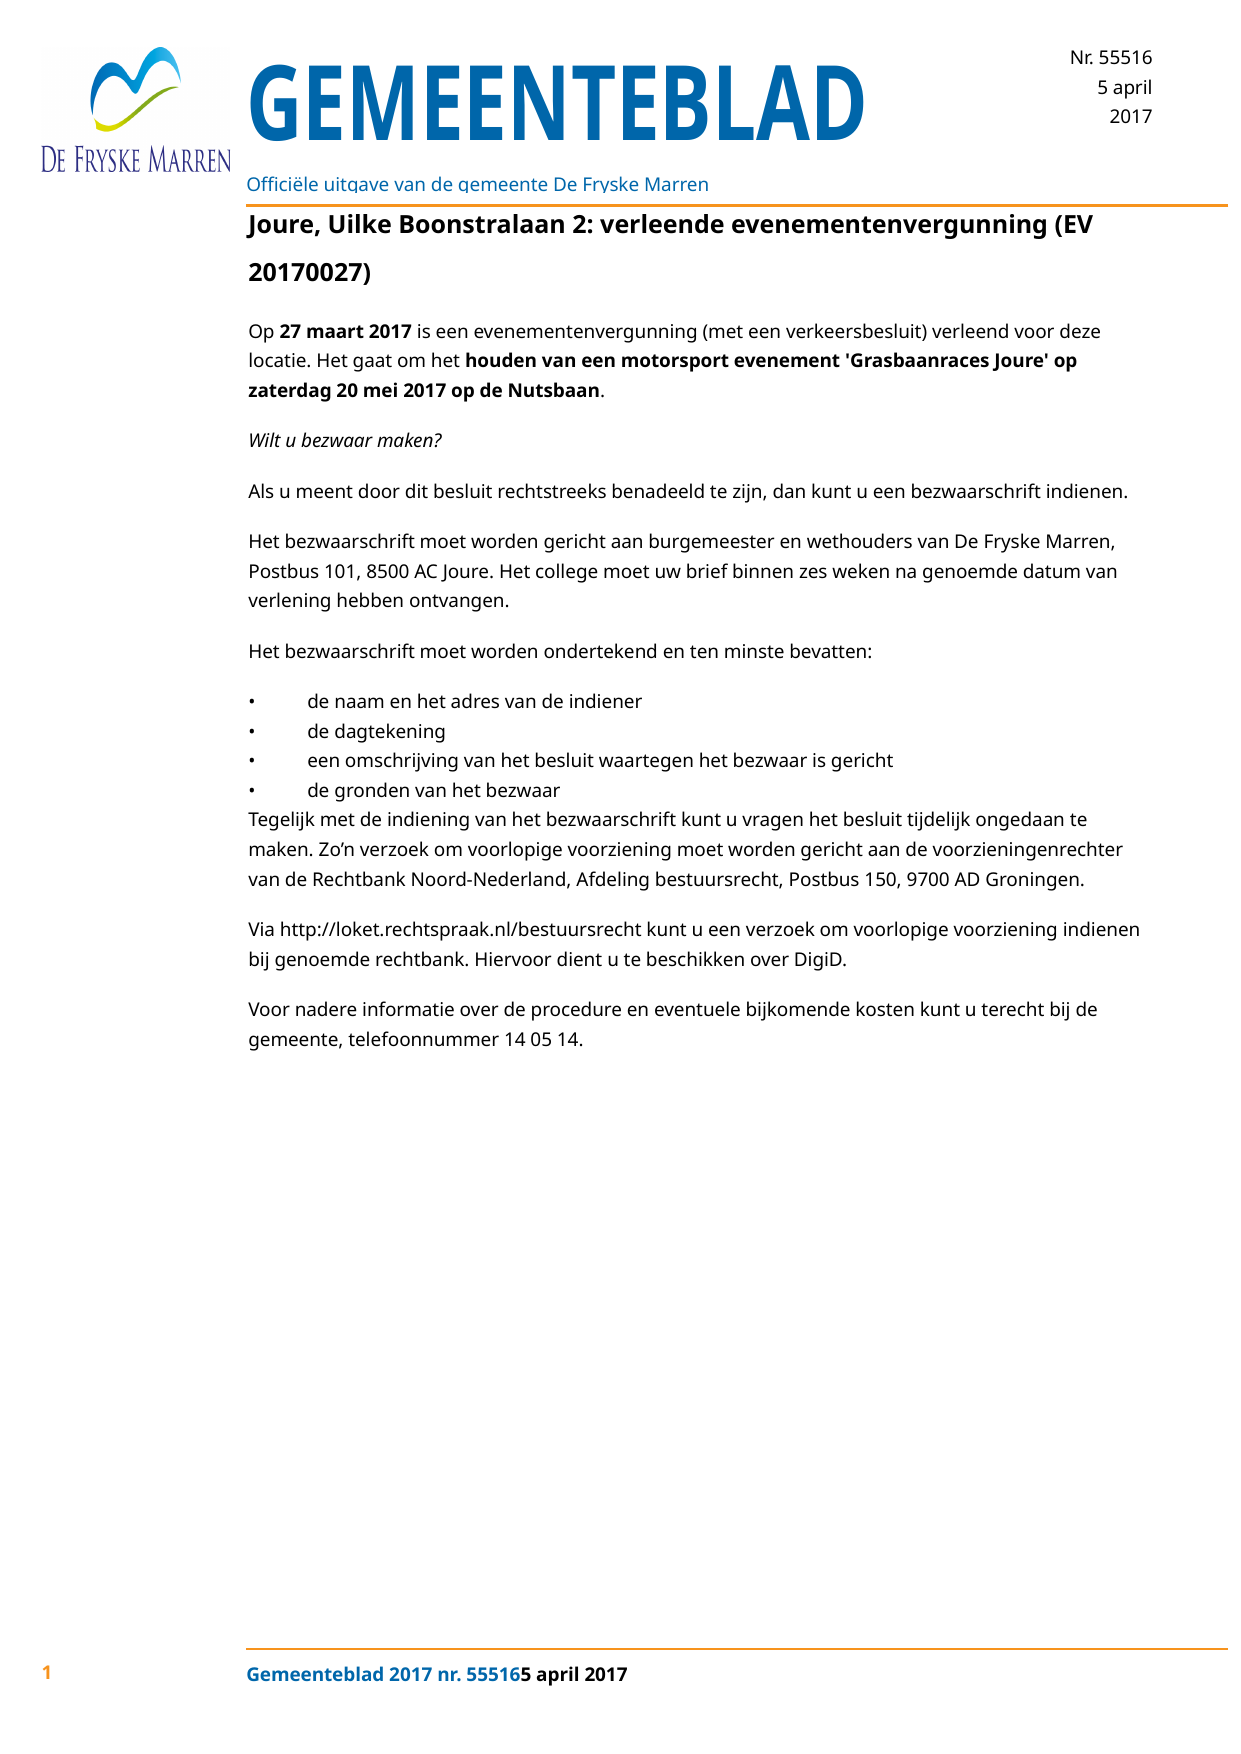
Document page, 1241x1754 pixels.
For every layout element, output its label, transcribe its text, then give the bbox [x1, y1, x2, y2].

list de gronden van het bezwaar [248, 777, 1152, 803]
list de dagtekening [248, 718, 1152, 744]
text Joure, Uilke Boonstralaan 2: verleende evenementenvergunning (EV 20170027) [248, 207, 1152, 288]
text Op 27 maart 2017 is een evenementenvergunning (met een verkeersbesluit) verleend voor deze locatie. Het gaat om het houden van een motorsport evenement 'Grasbaanraces Joure' op zaterdag 20 mei 2017 op de Nutsbaan. [248, 318, 1152, 403]
text Als u meent door dit besluit rechtstreeks benadeeld te zijn, dan kunt u een bezwaarschrift indienen. [248, 478, 1152, 504]
text Het bezwaarschrift moet worden ondertekend en ten minste bevatten: [248, 638, 1152, 664]
text Tegelijk met de indiening van het bezwaarschrift kunt u vragen het besluit tijdelijk ongedaan te maken. Zo’n verzoek om voorlopige voorziening moet worden gericht aan de voorzieningenrechter van de Rechtbank Noord-Nederland, Afdeling bestuursrecht, Postbus 150, 9700 AD Groningen. [248, 807, 1152, 892]
picture [41, 47, 231, 172]
list een omschrijving van het besluit waartegen het bezwaar is gericht [248, 747, 1152, 773]
list de naam en het adres van de indiener [248, 688, 1152, 714]
text Voor nadere informatie over de procedure en eventuele bijkomende kosten kunt u terecht bij de gemeente, telefoonnummer 14 05 14. [248, 996, 1152, 1052]
text Het bezwaarschrift moet worden gericht aan burgemeester en wethouders van De Fryske Marren, Postbus 101, 8500 AC Joure. Het college moet uw brief binnen zes weken na genoemde datum van verlening hebben ontvangen. [248, 528, 1152, 613]
text Wilt u bezwaar maken? [248, 427, 1152, 453]
text Via http://loket.rechtspraak.nl/bestuursrecht kunt u een verzoek om voorlopige voorziening indienen bij genoemde rechtbank. Hiervoor dient u te beschikken over DigiD. [248, 916, 1152, 972]
